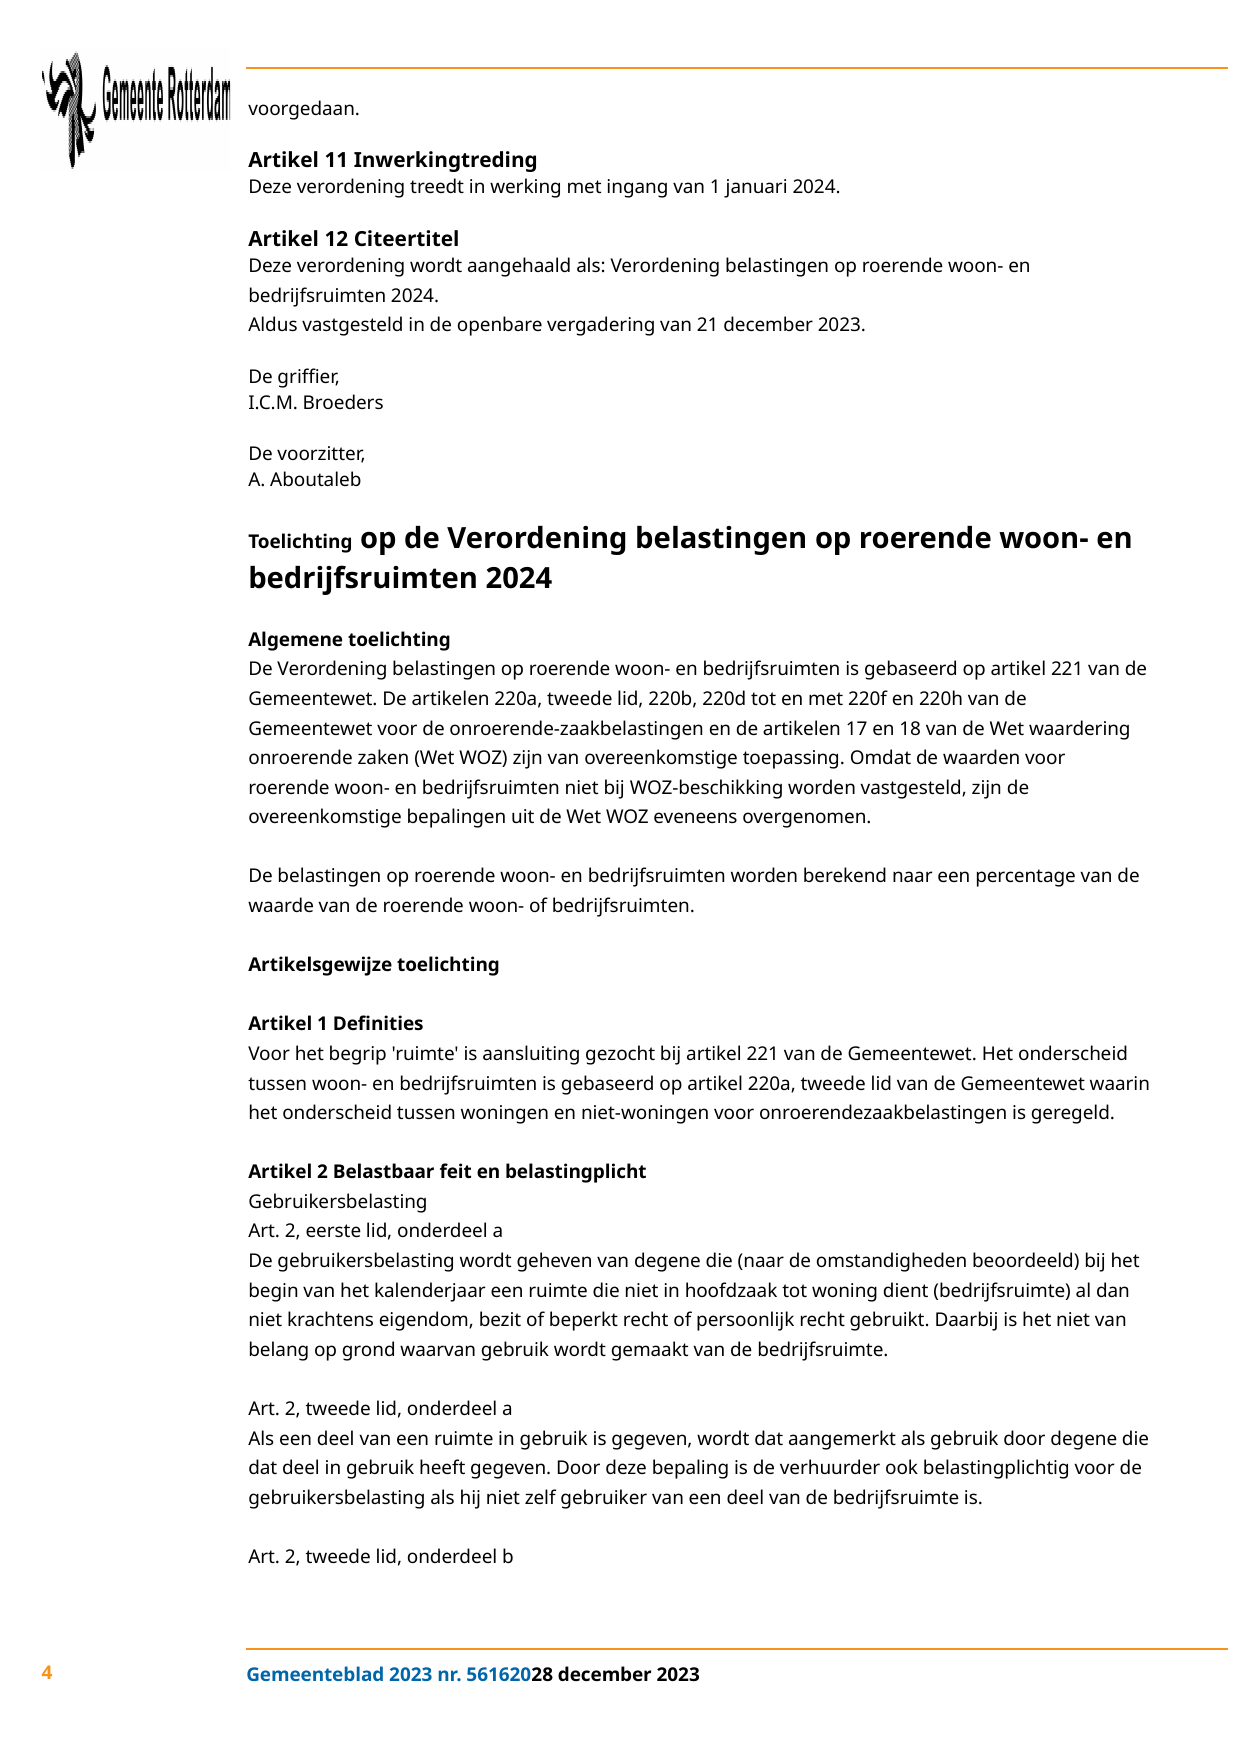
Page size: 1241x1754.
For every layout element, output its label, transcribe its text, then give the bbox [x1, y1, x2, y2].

text De Verordening belastingen op roerende woon- en bedrijfsruimten is gebaseerd op artikel 221 van de Gemeentewet. De artikelen 220a, tweede lid, 220b, 220d tot en met 220f en 220h van de Gemeentewet voor de onroerende-zaakbelastingen en de artikelen 17 en 18 van de Wet waardering onroerende zaken (Wet WOZ) zijn van overeenkomstige toepassing. Omdat de waarden voor roerende woon- en bedrijfsruimten niet bij WOZ-beschikking worden vastgesteld, zijn de overeenkomstige bepalingen uit de Wet WOZ eveneens overgenomen. [248, 656, 1152, 829]
text De griffier, [248, 363, 1152, 389]
text Gebruikersbelasting [248, 1188, 1152, 1214]
text Artikel 2 Belastbaar feit en belastingplicht [248, 1158, 1152, 1184]
text Toelichting op de Verordening belastingen op roerende woon- en bedrijfsruimten 2024 [248, 517, 1152, 597]
text voorgedaan. [248, 95, 1152, 121]
text Artikel 12 Citeertitel [248, 224, 1152, 252]
text Voor het begrip 'ruimte' is aansluiting gezocht bij artikel 221 van de Gemeentewet. Het onderscheid tussen woon- en bedrijfsruimten is gebaseerd op artikel 220a, tweede lid van de Gemeentewet waarin het onderscheid tussen woningen en niet-woningen voor onroerendezaakbelastingen is geregeld. [248, 1040, 1152, 1125]
text De voorzitter, [248, 440, 1152, 466]
picture [41, 47, 231, 172]
text I.C.M. Broeders [248, 389, 1152, 414]
text De belastingen op roerende woon- en bedrijfsruimten worden berekend naar een percentage van de waarde van de roerende woon- of bedrijfsruimten. [248, 863, 1152, 918]
text Art. 2, eerste lid, onderdeel a [248, 1218, 1152, 1243]
text De gebruikersbelasting wordt geheven van degene die (naar de omstandigheden beoordeeld) bij het begin van het kalenderjaar een ruimte die niet in hoofdzaak tot woning dient (bedrijfsruimte) al dan niet krachtens eigendom, bezit of beperkt recht of persoonlijk recht gebruikt. Daarbij is het niet van belang op grond waarvan gebruik wordt gemaakt van de bedrijfsruimte. [248, 1247, 1152, 1362]
text Deze verordening wordt aangehaald als: Verordening belastingen op roerende woon- en bedrijfsruimten 2024. [248, 252, 1152, 308]
text Als een deel van een ruimte in gebruik is gegeven, wordt dat aangemerkt als gebruik door degene die dat deel in gebruik heeft gegeven. Door deze bepaling is de verhuurder ook belastingplichtig voor de gebruikersbelasting als hij niet zelf gebruiker van een deel van de bedrijfsruimte is. [248, 1425, 1152, 1510]
text Artikel 1 Definities [248, 1011, 1152, 1036]
text Art. 2, tweede lid, onderdeel b [248, 1543, 1152, 1569]
text A. Aboutaleb [248, 466, 1152, 492]
text Art. 2, tweede lid, onderdeel a [248, 1395, 1152, 1421]
text Artikelsgewijze toelichting [248, 951, 1152, 977]
text Aldus vastgesteld in de openbare vergadering van 21 december 2023. [248, 312, 1152, 337]
text Deze verordening treedt in werking met ingang van 1 januari 2024. [248, 174, 1152, 199]
text Algemene toelichting [248, 626, 1152, 652]
text Artikel 11 Inwerkingtreding [248, 145, 1152, 174]
